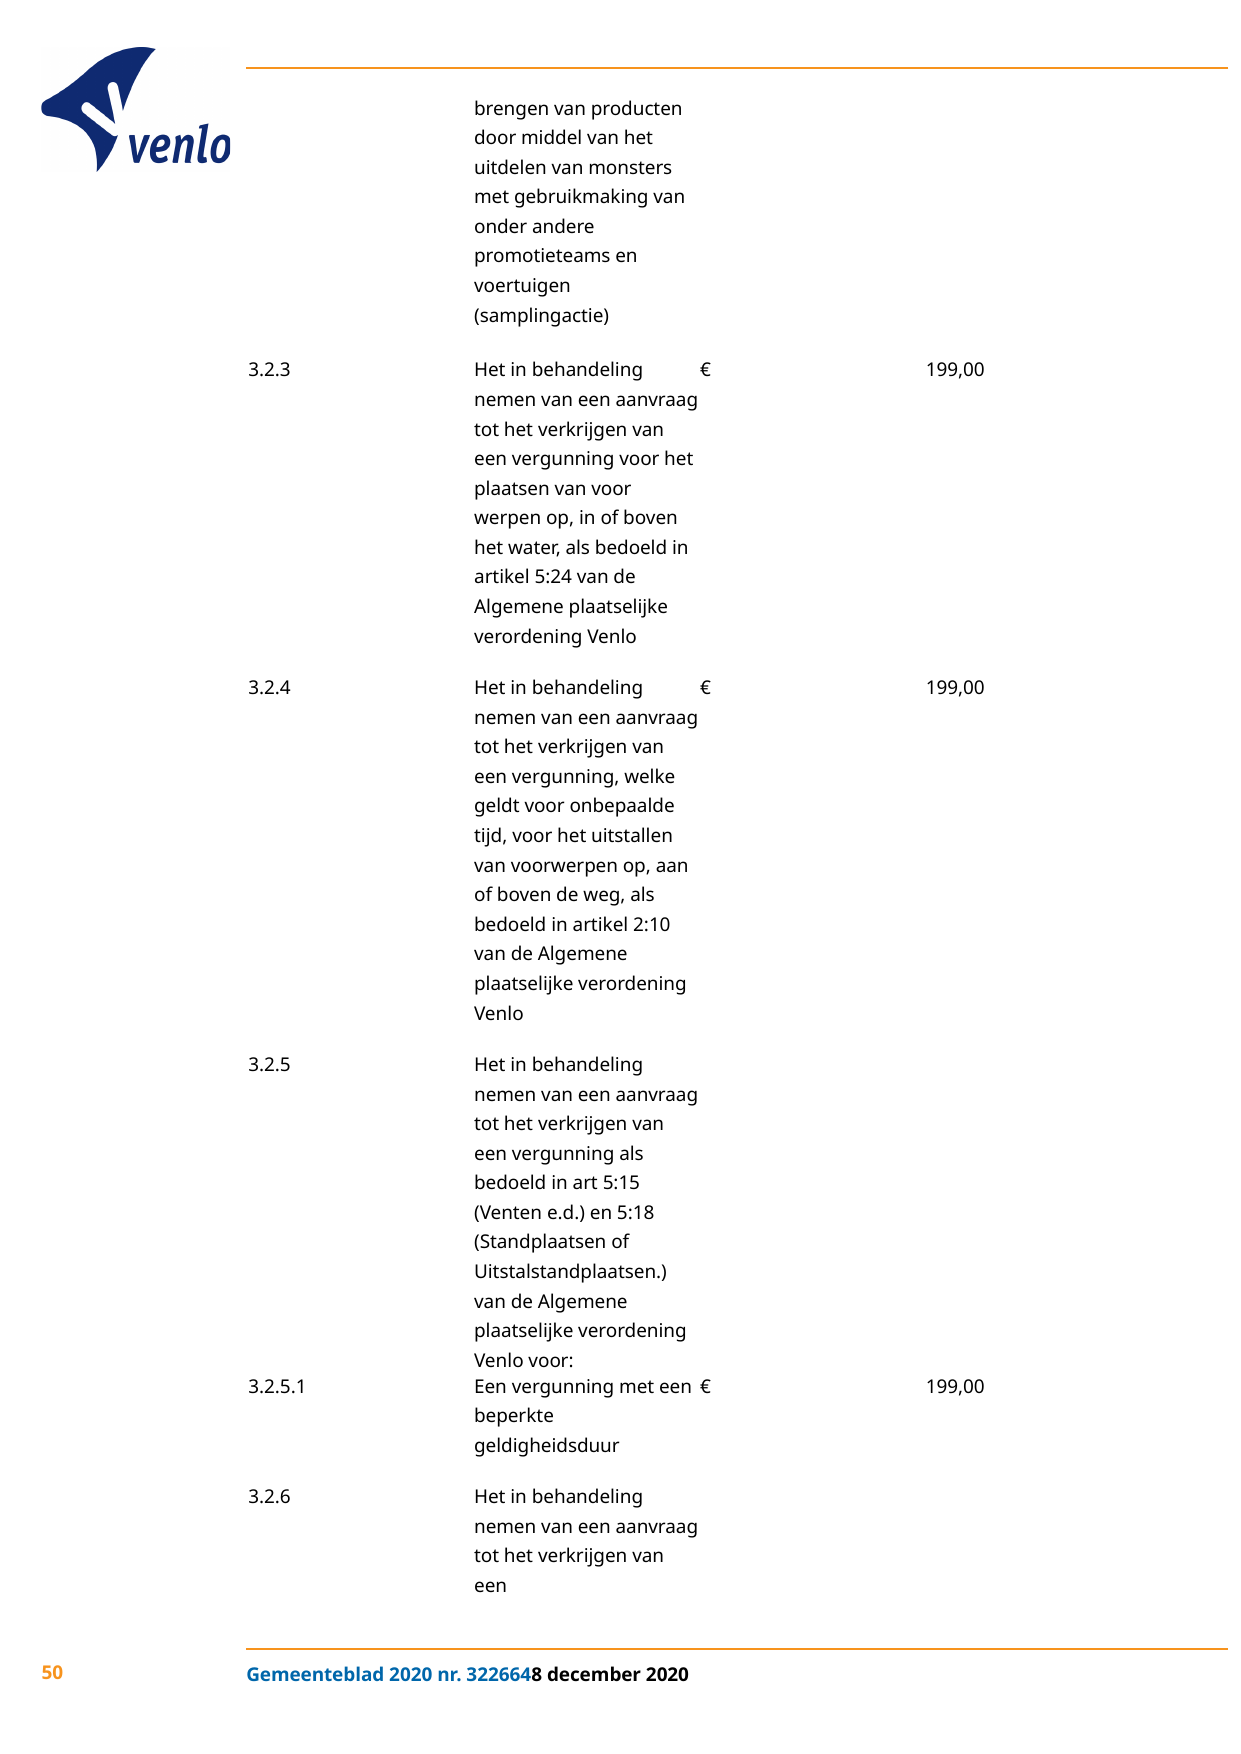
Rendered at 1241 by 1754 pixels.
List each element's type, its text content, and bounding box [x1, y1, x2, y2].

table_cell [926, 1026, 1152, 1051]
table_cell 3.2.5 [248, 1051, 474, 1373]
table_cell Het in behandeling nemen van een aanvraag tot het verkrijgen van een vergunning als bedoeld in art 5:15 (Venten e.d.) en 5:18 (Standplaatsen of Uitstalstandplaatsen.) van de Algemene plaatselijke verordening Venlo voor: [474, 1051, 700, 1373]
picture [41, 47, 231, 172]
table_cell [248, 1458, 474, 1483]
table_cell Een vergunning met een beperkte geldigheidsduur [474, 1373, 700, 1458]
table_header [700, 331, 926, 357]
table_cell 3.2.3 [248, 357, 474, 649]
table_cell [926, 95, 1152, 328]
table_cell 199,00 [926, 1373, 1152, 1458]
table_cell [700, 649, 926, 674]
table_cell € [700, 674, 926, 1026]
table_cell [700, 1026, 926, 1051]
table_cell 3.2.5.1 [248, 1373, 474, 1458]
table_cell € [700, 1373, 926, 1458]
table_header [474, 331, 700, 357]
table_cell Het in behandeling nemen van een aanvraag tot het verkrijgen van een vergunning voor het plaatsen van voor werpen op, in of boven het water, als bedoeld in artikel 5:24 van de Algemene plaatselijke verordening Venlo [474, 357, 700, 649]
table_cell brengen van producten door middel van het uitdelen van monsters met gebruikmaking van onder andere promotieteams en voertuigen (samplingactie) [474, 95, 700, 328]
table_cell [474, 1026, 700, 1051]
table_cell [700, 1484, 926, 1598]
table_cell [248, 649, 474, 674]
table_header [926, 331, 1152, 357]
table_cell [248, 1026, 474, 1051]
table_cell [926, 649, 1152, 674]
table_cell [926, 1051, 1152, 1373]
table_cell 3.2.4 [248, 674, 474, 1026]
table_cell Het in behandeling nemen van een aanvraag tot het verkrijgen van een [474, 1484, 700, 1598]
table_cell [700, 1458, 926, 1483]
table_cell [474, 1458, 700, 1483]
table_cell [700, 1051, 926, 1373]
table_cell Het in behandeling nemen van een aanvraag tot het verkrijgen van een vergunning, welke geldt voor onbepaalde tijd, voor het uitstallen van voorwerpen op, aan of boven de weg, als bedoeld in artikel 2:10 van de Algemene plaatselijke verordening Venlo [474, 674, 700, 1026]
table_cell [248, 95, 474, 328]
table_cell [926, 1484, 1152, 1598]
table_cell 199,00 [926, 357, 1152, 649]
table_header [248, 331, 474, 357]
table_cell 3.2.6 [248, 1484, 474, 1598]
table_cell [700, 95, 926, 328]
table_cell [926, 1458, 1152, 1483]
table_cell 199,00 [926, 674, 1152, 1026]
table_cell [474, 649, 700, 674]
table_cell € [700, 357, 926, 649]
